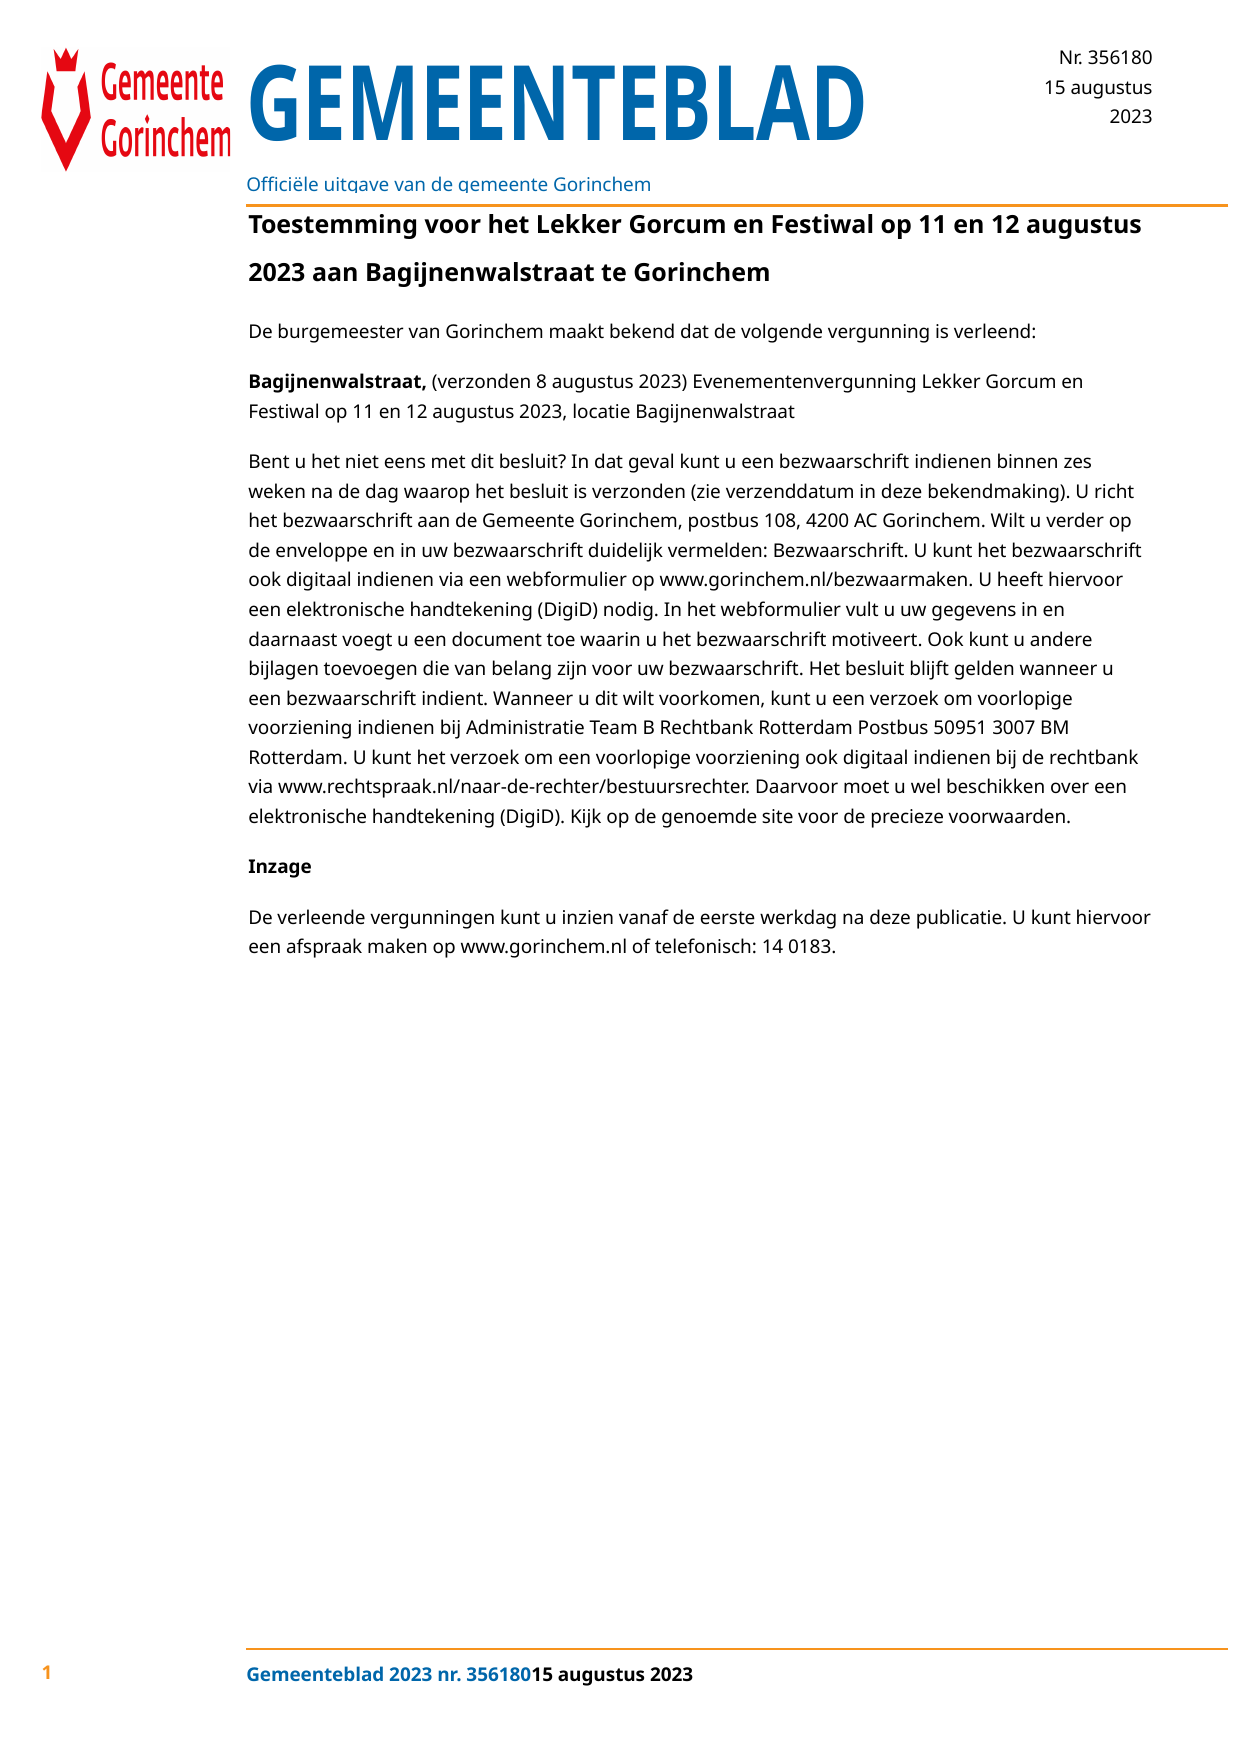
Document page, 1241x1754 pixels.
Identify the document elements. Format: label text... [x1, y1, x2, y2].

text Inzage [248, 854, 1152, 879]
text De burgemeester van Gorinchem maakt bekend dat de volgende vergunning is verleend: [248, 318, 1152, 344]
text Bent u het niet eens met dit besluit? In dat geval kunt u een bezwaarschrift indienen binnen zes weken na de dag waarop het besluit is verzonden (zie verzenddatum in deze bekendmaking). U richt het bezwaarschrift aan de Gemeente Gorinchem, postbus 108, 4200 AC Gorinchem. Wilt u verder op de enveloppe en in uw bezwaarschrift duidelijk vermelden: Bezwaarschrift. U kunt het bezwaarschrift ook digitaal indienen via een webformulier op www.gorinchem.nl/bezwaarmaken. U heeft hiervoor een elektronische handtekening (DigiD) nodig. In het webformulier vult u uw gegevens in en daarnaast voegt u een document toe waarin u het bezwaarschrift motiveert. Ook kunt u andere bijlagen toevoegen die van belang zijn voor uw bezwaarschrift. Het besluit blijft gelden wanneer u een bezwaarschrift indient. Wanneer u dit wilt voorkomen, kunt u een verzoek om voorlopige voorziening indienen bij Administratie Team B Rechtbank Rotterdam Postbus 50951 3007 BM Rotterdam. U kunt het verzoek om een voorlopige voorziening ook digitaal indienen bij de rechtbank via www.rechtspraak.nl/naar-de-rechter/bestuursrechter. Daarvoor moet u wel beschikken over een elektronische handtekening (DigiD). Kijk op de genoemde site voor de precieze voorwaarden. [248, 448, 1152, 829]
text Bagijnenwalstraat, (verzonden 8 augustus 2023) Evenementenvergunning Lekker Gorcum en Festiwal op 11 en 12 augustus 2023, locatie Bagijnenwalstraat [248, 368, 1152, 424]
text Toestemming voor het Lekker Gorcum en Festiwal op 11 en 12 augustus 2023 aan Bagijnenwalstraat te Gorinchem [248, 207, 1152, 288]
picture [41, 47, 231, 172]
text De verleende vergunningen kunt u inzien vanaf de eerste werkdag na deze publicatie. U kunt hiervoor een afspraak maken op www.gorinchem.nl of telefonisch: 14 0183. [248, 904, 1152, 959]
